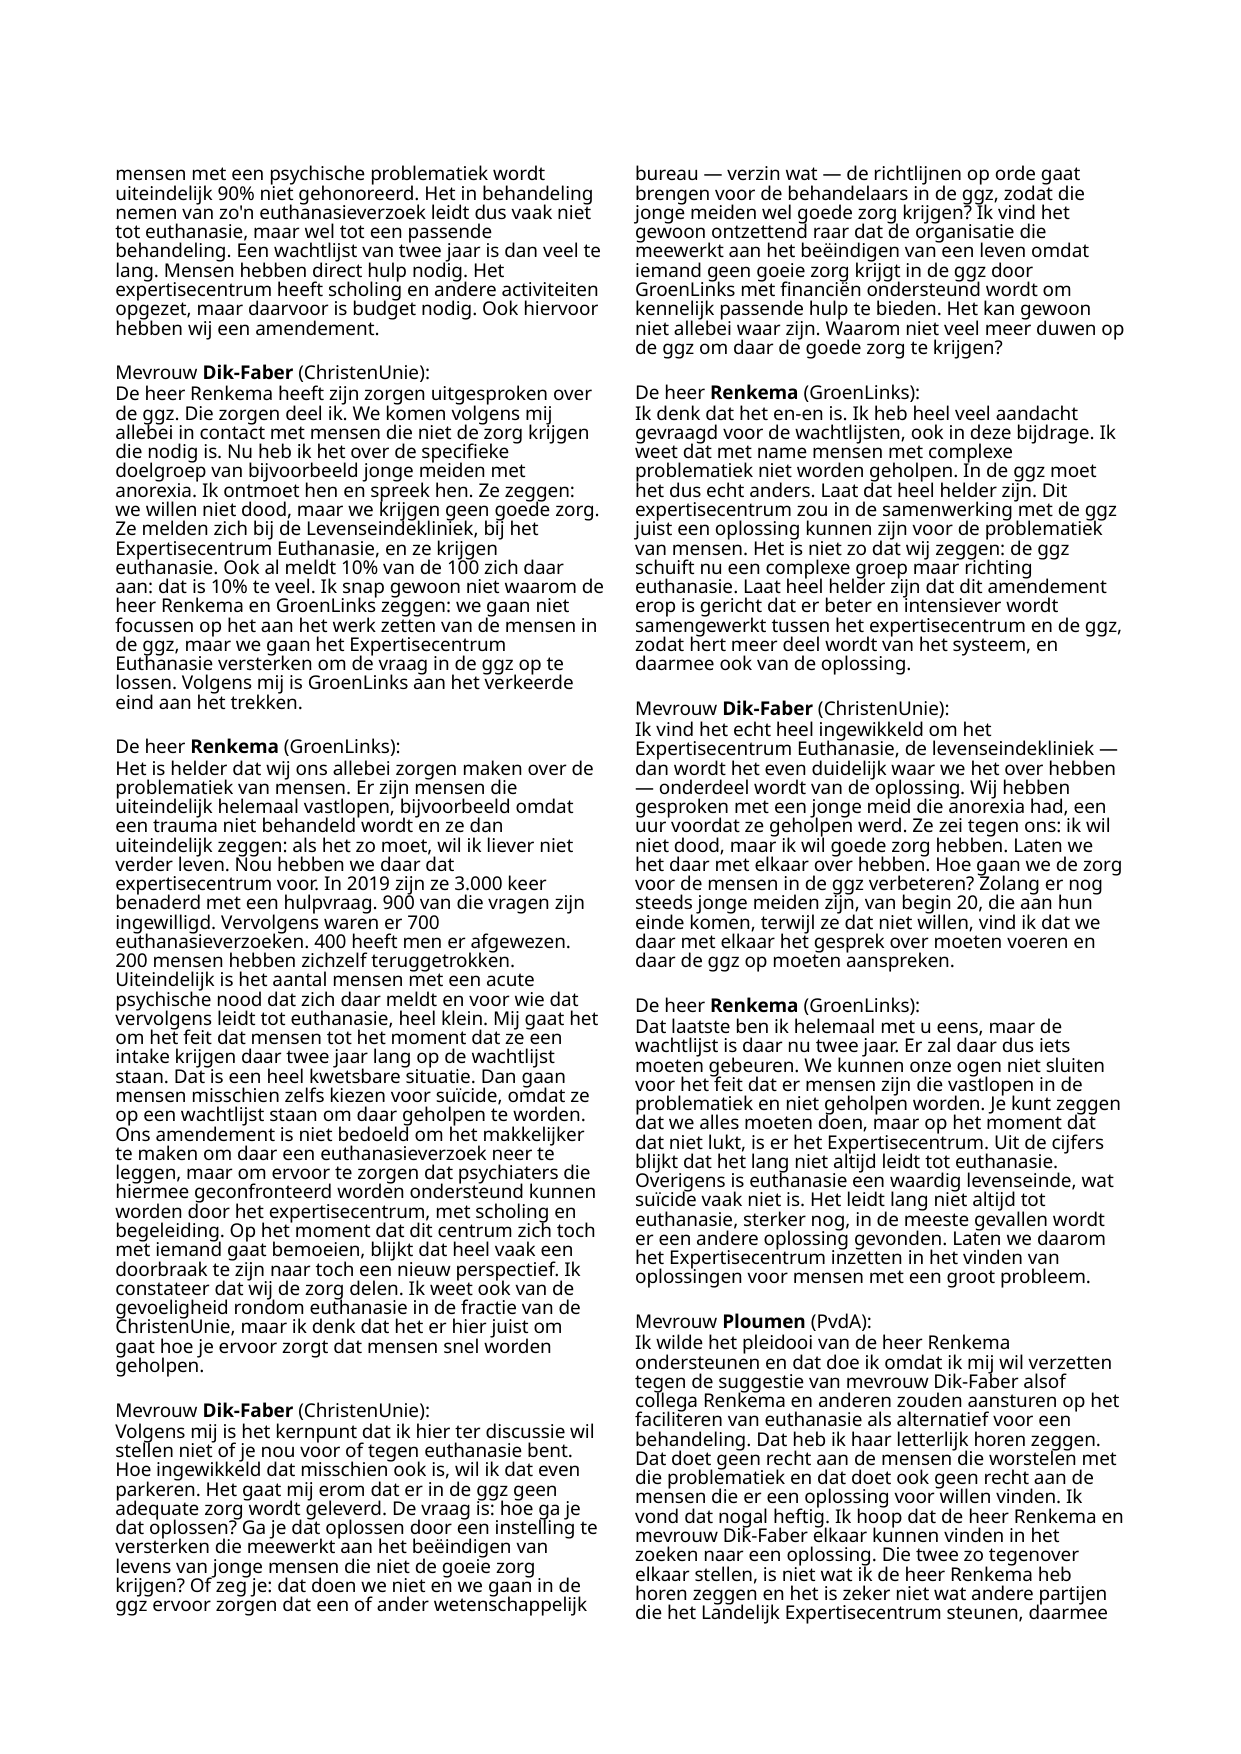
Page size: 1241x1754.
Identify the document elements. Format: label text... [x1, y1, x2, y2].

text De heer Renkema (GroenLinks): [115, 734, 605, 759]
text Volgens mij is het kernpunt dat ik hier ter discussie wil stellen niet of je nou voor of tegen euthanasie bent. Hoe ingewikkeld dat misschien ook is, wil ik dat even parkeren. Het gaat mij erom dat er in de ggz geen adequate zorg wordt geleverd. De vraag is: hoe ga je dat oplossen? Ga je dat oplossen door een instelling te versterken die meewerkt aan het beëindigen van levens van jonge mensen die niet de goeie zorg krijgen? Of zeg je: dat doen we niet en we gaan in de ggz ervoor zorgen dat een of ander wetenschappelijk [115, 1423, 605, 1615]
text Het is helder dat wij ons allebei zorgen maken over de problematiek van mensen. Er zijn mensen die uiteindelijk helemaal vastlopen, bijvoorbeeld omdat een trauma niet behandeld wordt en ze dan uiteindelijk zeggen: als het zo moet, wil ik liever niet verder leven. Nou hebben we daar dat expertisecentrum voor. In 2019 zijn ze 3.000 keer benaderd met een hulpvraag. 900 van die vragen zijn ingewilligd. Vervolgens waren er 700 euthanasieverzoeken. 400 heeft men er afgewezen. 200 mensen hebben zichzelf teruggetrokken. Uiteindelijk is het aantal mensen met een acute psychische nood dat zich daar meldt en voor wie dat vervolgens leidt tot euthanasie, heel klein. Mij gaat het om het feit dat mensen tot het moment dat ze een intake krijgen daar twee jaar lang op de wachtlijst staan. Dat is een heel kwetsbare situatie. Dan gaan mensen misschien zelfs kiezen voor suïcide, omdat ze op een wachtlijst staan om daar geholpen te worden. Ons amendement is niet bedoeld om het makkelijker te maken om daar een euthanasieverzoek neer te leggen, maar om ervoor te zorgen dat psychiaters die hiermee geconfronteerd worden ondersteund kunnen worden door het expertisecentrum, met scholing en begeleiding. Op het moment dat dit centrum zich toch met iemand gaat bemoeien, blijkt dat heel vaak een doorbraak te zijn naar toch een nieuw perspectief. Ik constateer dat wij de zorg delen. Ik weet ook van de gevoeligheid rondom euthanasie in de fractie van de ChristenUnie, maar ik denk dat het er hier juist om gaat hoe je ervoor zorgt dat mensen snel worden geholpen. [115, 759, 605, 1376]
text mensen met een psychische problematiek wordt uiteindelijk 90% niet gehonoreerd. Het in behandeling nemen van zo'n euthanasieverzoek leidt dus vaak niet tot euthanasie, maar wel tot een passende behandeling. Een wachtlijst van twee jaar is dan veel te lang. Mensen hebben direct hulp nodig. Het expertisecentrum heeft scholing en andere activiteiten opgezet, maar daarvoor is budget nodig. Ook hiervoor hebben wij een amendement. [115, 165, 605, 339]
text Mevrouw Dik-Faber (ChristenUnie): [115, 1397, 605, 1423]
text Mevrouw Ploumen (PvdA): [635, 1309, 1125, 1334]
text De heer Renkema (GroenLinks): [635, 992, 1125, 1018]
text Mevrouw Dik-Faber (ChristenUnie): [635, 695, 1125, 721]
text bureau — verzin wat — de richtlijnen op orde gaat brengen voor de behandelaars in de ggz, zodat die jonge meiden wel goede zorg krijgen? Ik vind het gewoon ontzettend raar dat de organisatie die meewerkt aan het beëindigen van een leven omdat iemand geen goeie zorg krijgt in de ggz door GroenLinks met financiën ondersteund wordt om kennelijk passende hulp te bieden. Het kan gewoon niet allebei waar zijn. Waarom niet veel meer duwen op de ggz om daar de goede zorg te krijgen? [635, 165, 1125, 358]
text Dat laatste ben ik helemaal met u eens, maar de wachtlijst is daar nu twee jaar. Er zal daar dus iets moeten gebeuren. We kunnen onze ogen niet sluiten voor het feit dat er mensen zijn die vastlopen in de problematiek en niet geholpen worden. Je kunt zeggen dat we alles moeten doen, maar op het moment dat dat niet lukt, is er het Expertisecentrum. Uit de cijfers blijkt dat het lang niet altijd leidt tot euthanasie. Overigens is euthanasie een waardig levenseinde, wat suïcide vaak niet is. Het leidt lang niet altijd tot euthanasie, sterker nog, in de meeste gevallen wordt er een andere oplossing gevonden. Laten we daarom het Expertisecentrum inzetten in het vinden van oplossingen voor mensen met een groot probleem. [635, 1018, 1125, 1288]
text De heer Renkema heeft zijn zorgen uitgesproken over de ggz. Die zorgen deel ik. We komen volgens mij allebei in contact met mensen die niet de zorg krijgen die nodig is. Nu heb ik het over de specifieke doelgroep van bijvoorbeeld jonge meiden met anorexia. Ik ontmoet hen en spreek hen. Ze zeggen: we willen niet dood, maar we krijgen geen goede zorg. Ze melden zich bij de Levenseindekliniek, bij het Expertisecentrum Euthanasie, en ze krijgen euthanasie. Ook al meldt 10% van de 100 zich daar aan: dat is 10% te veel. Ik snap gewoon niet waarom de heer Renkema en GroenLinks zeggen: we gaan niet focussen op het aan het werk zetten van de mensen in de ggz, maar we gaan het Expertisecentrum Euthanasie versterken om de vraag in de ggz op te lossen. Volgens mij is GroenLinks aan het verkeerde eind aan het trekken. [115, 385, 605, 713]
text Ik wilde het pleidooi van de heer Renkema ondersteunen en dat doe ik omdat ik mij wil verzetten tegen de suggestie van mevrouw Dik-Faber alsof collega Renkema en anderen zouden aansturen op het faciliteren van euthanasie als alternatief voor een behandeling. Dat heb ik haar letterlijk horen zeggen. Dat doet geen recht aan de mensen die worstelen met die problematiek en dat doet ook geen recht aan de mensen die er een oplossing voor willen vinden. Ik vond dat nogal heftig. Ik hoop dat de heer Renkema en mevrouw Dik-Faber elkaar kunnen vinden in het zoeken naar een oplossing. Die twee zo tegenover elkaar stellen, is niet wat ik de heer Renkema heb horen zeggen en het is zeker niet wat andere partijen die het Landelijk Expertisecentrum steunen, daarmee [635, 1334, 1125, 1623]
text Ik vind het echt heel ingewikkeld om het Expertisecentrum Euthanasie, de levenseindekliniek — dan wordt het even duidelijk waar we het over hebben — onderdeel wordt van de oplossing. Wij hebben gesproken met een jonge meid die anorexia had, een uur voordat ze geholpen werd. Ze zei tegen ons: ik wil niet dood, maar ik wil goede zorg hebben. Laten we het daar met elkaar over hebben. Hoe gaan we de zorg voor de mensen in de ggz verbeteren? Zolang er nog steeds jonge meiden zijn, van begin 20, die aan hun einde komen, terwijl ze dat niet willen, vind ik dat we daar met elkaar het gesprek over moeten voeren en daar de ggz op moeten aanspreken. [635, 721, 1125, 971]
text Mevrouw Dik-Faber (ChristenUnie): [115, 359, 605, 385]
text De heer Renkema (GroenLinks): [635, 379, 1125, 404]
text Ik denk dat het en-en is. Ik heb heel veel aandacht gevraagd voor de wachtlijsten, ook in deze bijdrage. Ik weet dat met name mensen met complexe problematiek niet worden geholpen. In de ggz moet het dus echt anders. Laat dat heel helder zijn. Dit expertisecentrum zou in de samenwerking met de ggz juist een oplossing kunnen zijn voor de problematiek van mensen. Het is niet zo dat wij zeggen: de ggz schuift nu een complexe groep maar richting euthanasie. Laat heel helder zijn dat dit amendement erop is gericht dat er beter en intensiever wordt samengewerkt tussen het expertisecentrum en de ggz, zodat hert meer deel wordt van het systeem, en daarmee ook van de oplossing. [635, 404, 1125, 674]
